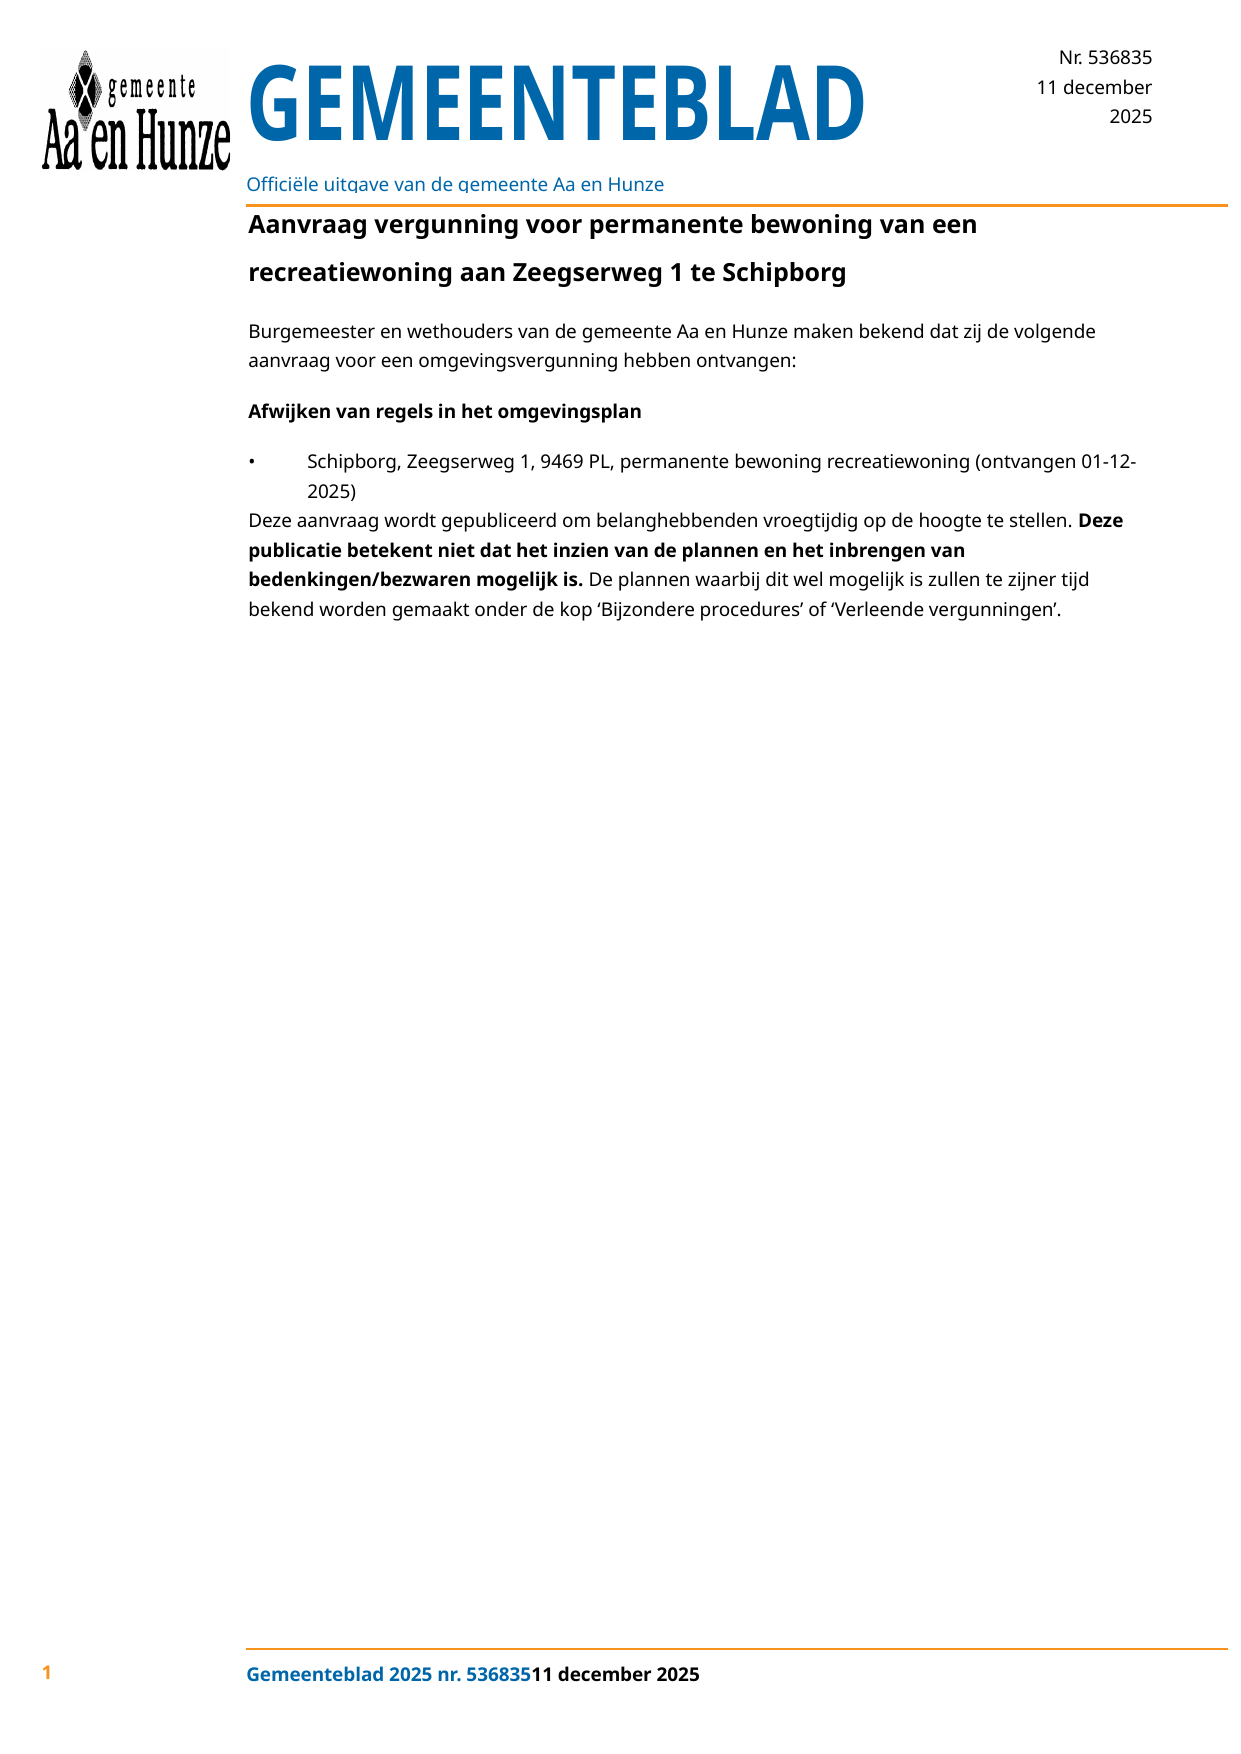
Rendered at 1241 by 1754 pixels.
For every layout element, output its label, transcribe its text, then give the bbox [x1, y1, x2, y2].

text Aanvraag vergunning voor permanente bewoning van een recreatiewoning aan Zeegserweg 1 te Schipborg [248, 207, 1152, 288]
picture [41, 47, 231, 172]
text Afwijken van regels in het omgevingsplan [248, 398, 1152, 424]
text Deze aanvraag wordt gepubliceerd om belanghebbenden vroegtijdig op de hoogte te stellen. Deze publicatie betekent niet dat het inzien van de plannen en het inbrengen van bedenkingen/bezwaren mogelijk is. De plannen waarbij dit wel mogelijk is zullen te zijner tijd bekend worden gemaakt onder de kop ‘Bijzondere procedures’ of ‘Verleende vergunningen’. [248, 507, 1152, 622]
list Schipborg, Zeegserweg 1, 9469 PL, permanente bewoning recreatiewoning (ontvangen 01-12-2025) [248, 448, 1152, 504]
text Burgemeester en wethouders van de gemeente Aa en Hunze maken bekend dat zij de volgende aanvraag voor een omgevingsvergunning hebben ontvangen: [248, 318, 1152, 373]
